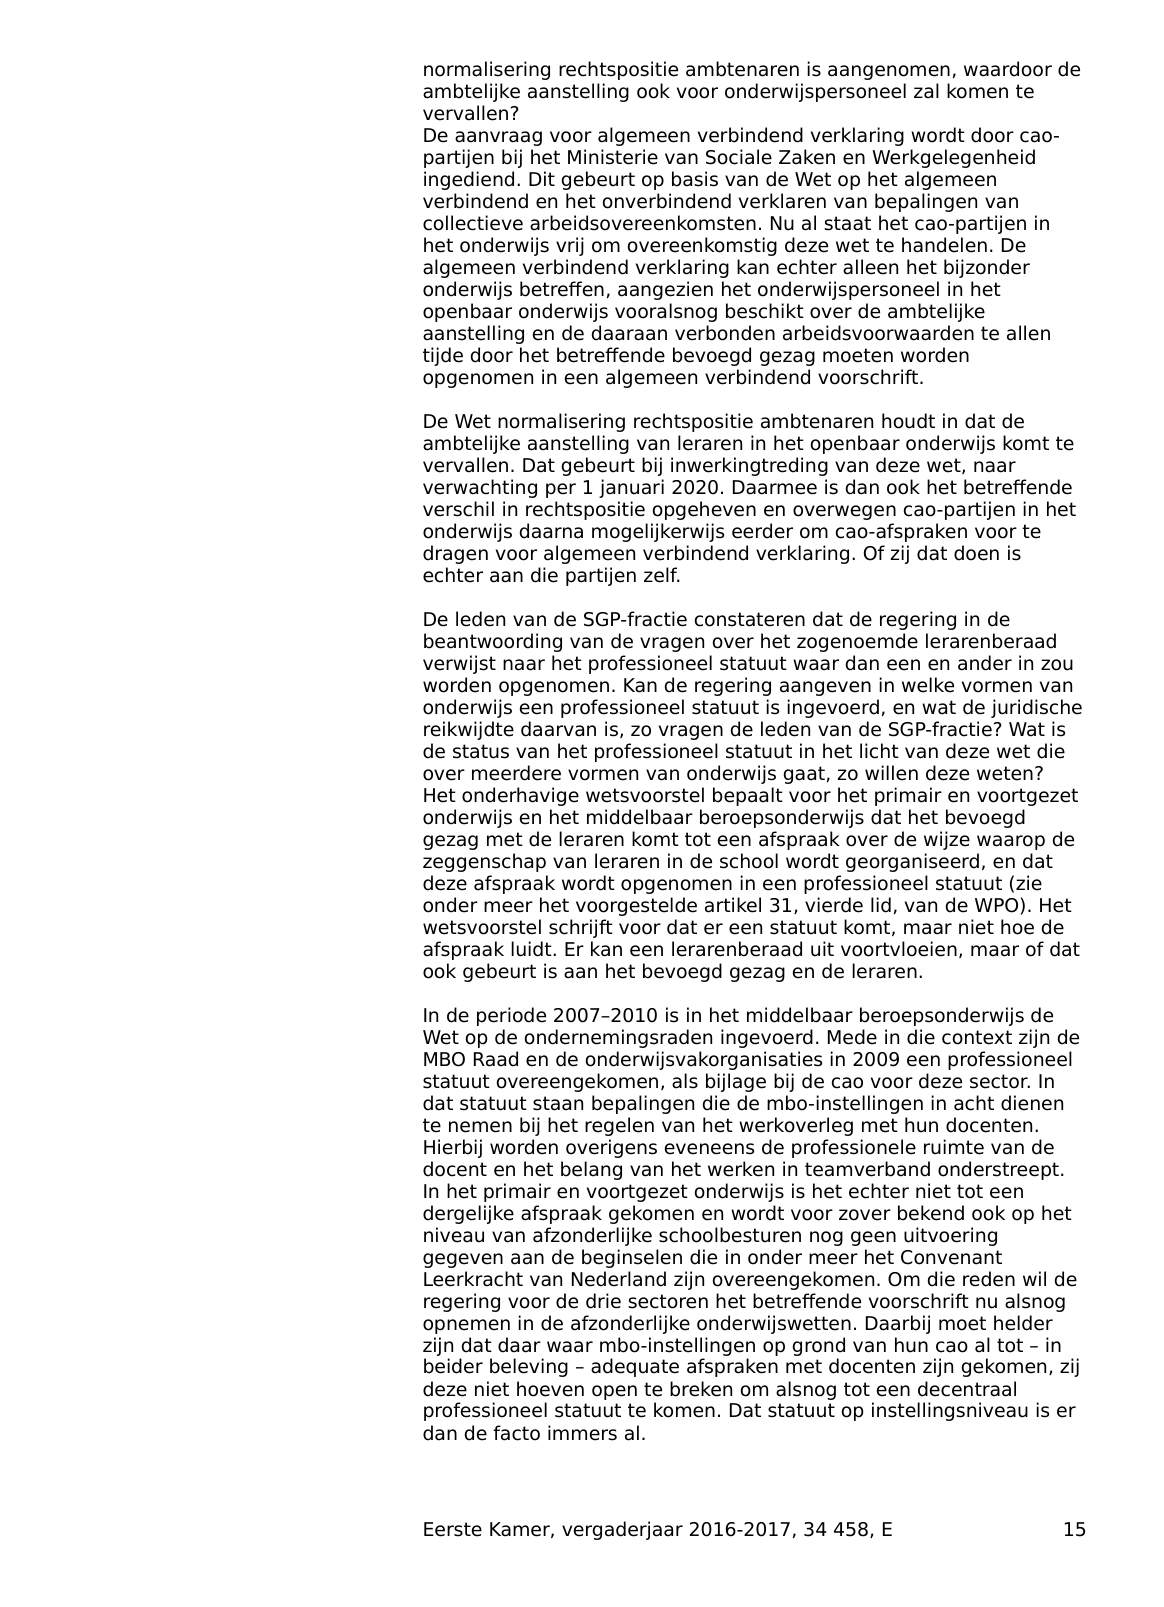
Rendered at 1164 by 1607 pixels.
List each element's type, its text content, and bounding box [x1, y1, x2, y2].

text De leden van de SGP-fractie constateren dat de regering in de beantwoording van de vragen over het zogenoemde lerarenberaad verwijst naar het professioneel statuut waar dan een en ander in zou worden opgenomen. Kan de regering aangeven in welke vormen van onderwijs een professioneel statuut is ingevoerd, en wat de juridische reikwijdte daarvan is, zo vragen de leden van de SGP-fractie? Wat is de status van het professioneel statuut in het licht van deze wet die over meerdere vormen van onderwijs gaat, zo willen deze weten? [422, 609, 1087, 785]
text In de periode 2007–2010 is in het middelbaar beroepsonderwijs de Wet op de ondernemingsraden ingevoerd. Mede in die context zijn de MBO Raad en de onderwijsvakorganisaties in 2009 een professioneel statuut overeengekomen, als bijlage bij de cao voor deze sector. In dat statuut staan bepalingen die de mbo-instellingen in acht dienen te nemen bij het regelen van het werkoverleg met hun docenten. Hierbij worden overigens eveneens de professionele ruimte van de docent en het belang van het werken in teamverband onderstreept. In het primair en voortgezet onderwijs is het echter niet tot een dergelijke afspraak gekomen en wordt voor zover bekend ook op het niveau van afzonderlijke schoolbesturen nog geen uitvoering gegeven aan de beginselen die in onder meer het Convenant Leerkracht van Nederland zijn overeengekomen. Om die reden wil de regering voor de drie sectoren het betreffende voorschrift nu alsnog opnemen in de afzonderlijke onderwijswetten. Daarbij moet helder zijn dat daar waar mbo-instellingen op grond van hun cao al tot – in beider beleving – adequate afspraken met docenten zijn gekomen, zij deze niet hoeven open te breken om alsnog tot een decentraal professioneel statuut te komen. Dat statuut op instellingsniveau is er dan de facto immers al. [422, 1005, 1087, 1444]
text De Wet normalisering rechtspositie ambtenaren houdt in dat de ambtelijke aanstelling van leraren in het openbaar onderwijs komt te vervallen. Dat gebeurt bij inwerkingtreding van deze wet, naar verwachting per 1 januari 2020. Daarmee is dan ook het betreffende verschil in rechtspositie opgeheven en overwegen cao-partijen in het onderwijs daarna mogelijkerwijs eerder om cao-afspraken voor te dragen voor algemeen verbindend verklaring. Of zij dat doen is echter aan die partijen zelf. [422, 411, 1087, 587]
text normalisering rechtspositie ambtenaren is aangenomen, waardoor de ambtelijke aanstelling ook voor onderwijspersoneel zal komen te vervallen? [422, 59, 1087, 125]
text Het onderhavige wetsvoorstel bepaalt voor het primair en voortgezet onderwijs en het middelbaar beroepsonderwijs dat het bevoegd gezag met de leraren komt tot een afspraak over de wijze waarop de zeggenschap van leraren in de school wordt georganiseerd, en dat deze afspraak wordt opgenomen in een professioneel statuut (zie onder meer het voorgestelde artikel 31, vierde lid, van de WPO). Het wetsvoorstel schrijft voor dat er een statuut komt, maar niet hoe de afspraak luidt. Er kan een lerarenberaad uit voortvloeien, maar of dat ook gebeurt is aan het bevoegd gezag en de leraren. [422, 785, 1087, 983]
text De aanvraag voor algemeen verbindend verklaring wordt door cao-partijen bij het Ministerie van Sociale Zaken en Werkgelegenheid ingediend. Dit gebeurt op basis van de Wet op het algemeen verbindend en het onverbindend verklaren van bepalingen van collectieve arbeidsovereenkomsten. Nu al staat het cao-partijen in het onderwijs vrij om overeenkomstig deze wet te handelen. De algemeen verbindend verklaring kan echter alleen het bijzonder onderwijs betreffen, aangezien het onderwijspersoneel in het openbaar onderwijs vooralsnog beschikt over de ambtelijke aanstelling en de daaraan verbonden arbeidsvoorwaarden te allen tijde door het betreffende bevoegd gezag moeten worden opgenomen in een algemeen verbindend voorschrift. [422, 125, 1087, 389]
